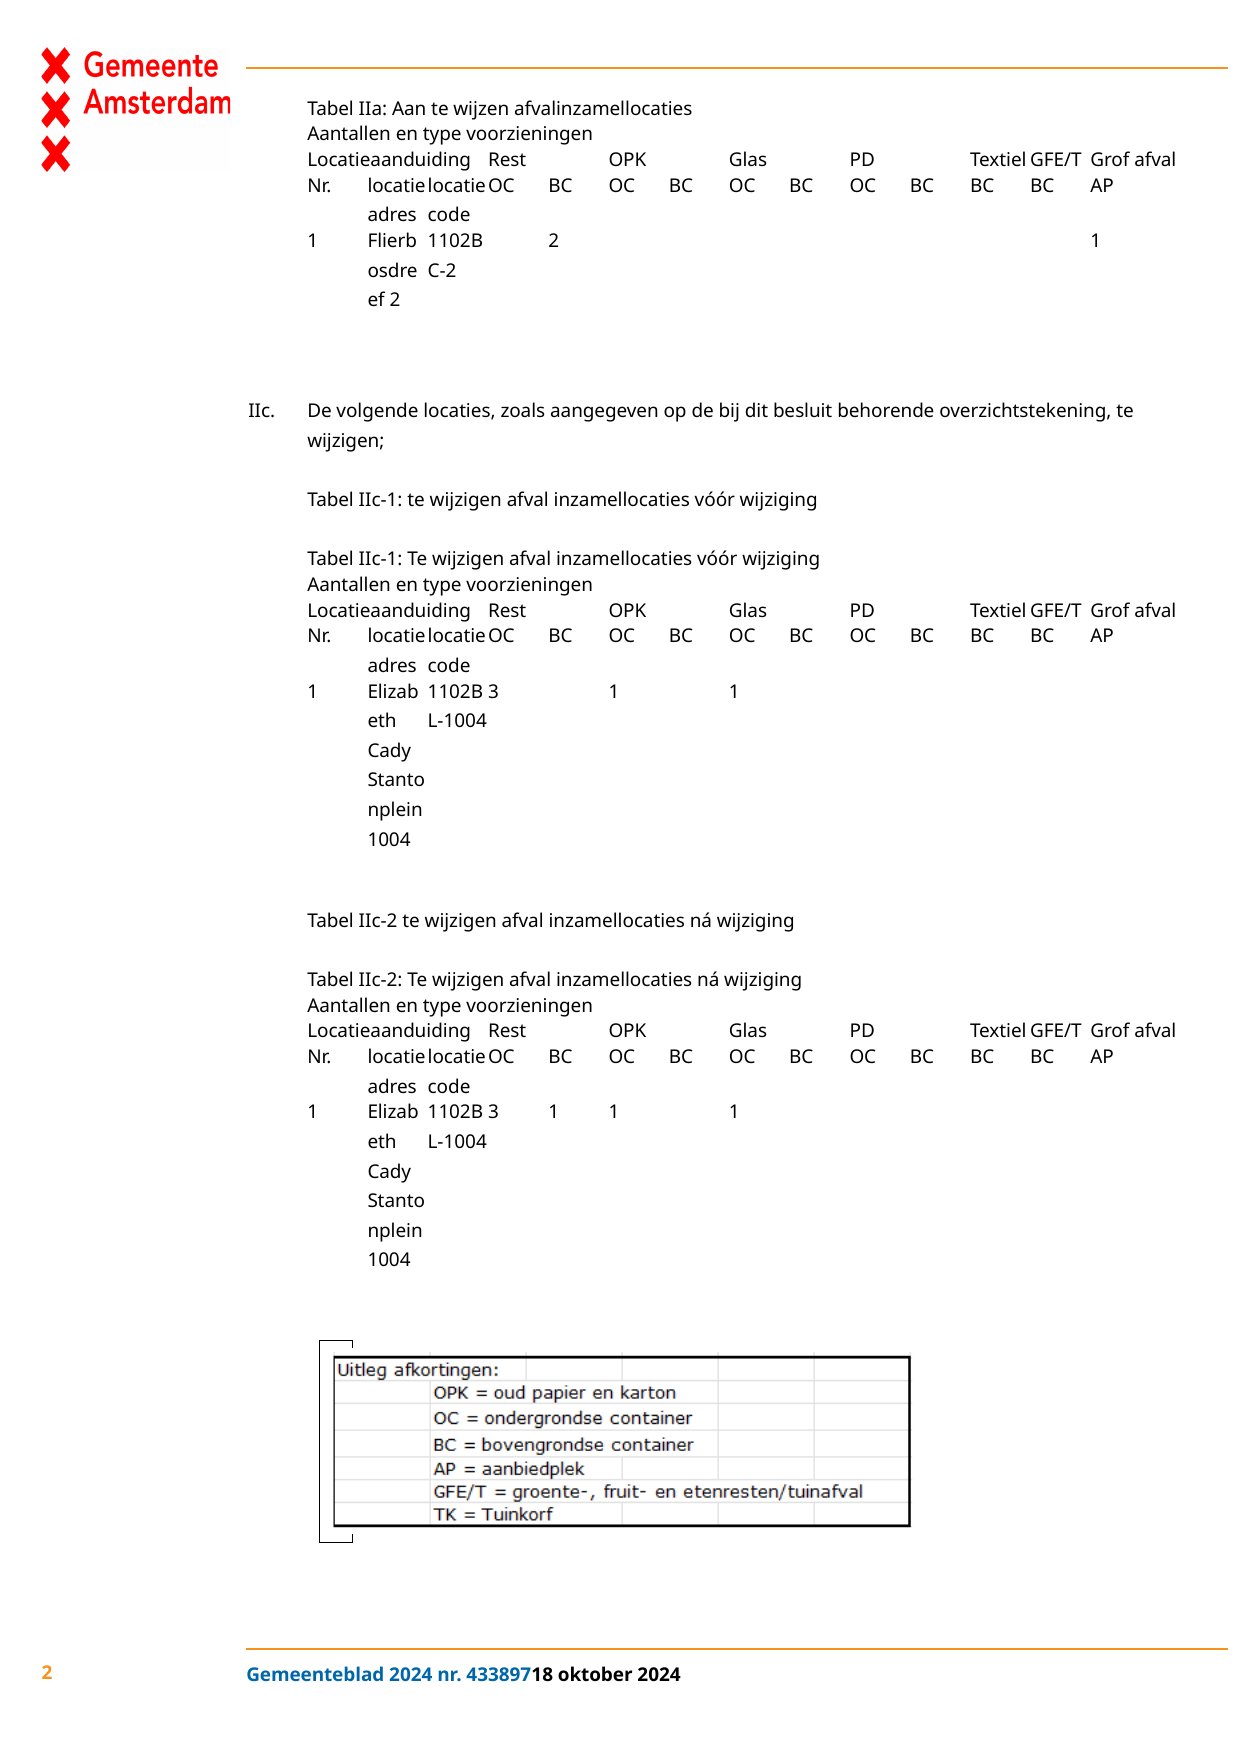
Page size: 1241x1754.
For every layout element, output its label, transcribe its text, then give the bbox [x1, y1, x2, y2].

table_cell BC [548, 172, 608, 227]
table_cell Textiel [970, 597, 1030, 622]
table_cell locatiecode [428, 172, 488, 227]
table_header Tabel IIc-2: Te wijzigen afval inzamellocaties ná wijziging [307, 966, 1211, 992]
table_cell Glas [729, 146, 849, 172]
table_cell [789, 312, 849, 338]
table_cell [970, 851, 1030, 877]
table_cell [789, 228, 849, 312]
table_cell OC [488, 172, 548, 227]
table_cell 1 [548, 1099, 608, 1272]
table_cell [970, 1272, 1030, 1298]
table_cell [548, 1272, 608, 1298]
table_cell BC [789, 172, 849, 227]
table_cell Rest [488, 1018, 608, 1043]
table_cell 1102BL-1004 [428, 1099, 488, 1272]
table_cell [789, 851, 849, 877]
table_cell locatieadres [367, 172, 427, 227]
table_cell [1090, 678, 1150, 851]
table_cell [729, 1272, 789, 1298]
table_cell [910, 851, 970, 877]
table_cell OC [488, 1043, 548, 1099]
table_cell Glas [729, 1018, 849, 1043]
table_cell 1 [729, 1099, 789, 1272]
table_cell Elizabeth Cady Stantonplein 1004 [367, 1099, 427, 1272]
table_cell [307, 312, 367, 338]
table_cell [1030, 1099, 1090, 1272]
table_cell [1150, 1099, 1211, 1272]
table_cell [970, 228, 1030, 312]
table_cell [849, 1099, 909, 1272]
table_cell Rest [488, 597, 608, 622]
table_cell [1090, 851, 1150, 877]
table_cell 1 [608, 678, 668, 851]
table_cell Locatieaanduiding [307, 146, 488, 172]
table_cell BC [789, 1043, 849, 1099]
table_header Tabel IIc-1: Te wijzigen afval inzamellocaties vóór wijziging [307, 545, 1211, 571]
table_cell [669, 1099, 729, 1272]
table_cell OC [608, 1043, 668, 1099]
table_cell [1090, 1272, 1150, 1298]
table_cell OC [608, 623, 668, 678]
table_cell PD [849, 146, 970, 172]
table_cell BC [910, 1043, 970, 1099]
table_cell [1090, 312, 1150, 338]
table_cell BC [1030, 172, 1090, 227]
table_cell 2 [548, 228, 608, 312]
list Tabel IIc-2 te wijzigen afval inzamellocaties ná wijziging [248, 907, 1152, 933]
table_cell BC [970, 1043, 1030, 1099]
table_cell [669, 851, 729, 877]
table_cell BC [669, 623, 729, 678]
table_cell [608, 312, 668, 338]
picture [327, 1348, 919, 1534]
table_cell GFE/T [1030, 597, 1090, 622]
table_cell [608, 228, 668, 312]
table_cell [729, 228, 789, 312]
table_cell Nr. [307, 623, 367, 678]
table_cell [488, 851, 548, 877]
table_cell BC [910, 172, 970, 227]
table_cell OC [488, 623, 548, 678]
table_cell Rest [488, 146, 608, 172]
table_cell BC [910, 623, 970, 678]
table_cell [428, 1272, 488, 1298]
table_cell Locatieaanduiding [307, 597, 488, 622]
table_cell [910, 228, 970, 312]
table_cell locatiecode [428, 623, 488, 678]
table_cell [1030, 851, 1090, 877]
table_cell [1030, 678, 1090, 851]
table_cell [1150, 623, 1211, 678]
table_cell [1030, 228, 1090, 312]
table_cell [849, 851, 909, 877]
table_cell [548, 312, 608, 338]
table_header Tabel IIa: Aan te wijzen afvalinzamellocaties [307, 95, 1211, 121]
table_cell OPK [608, 597, 729, 622]
table_cell OC [608, 172, 668, 227]
table_cell OC [729, 172, 789, 227]
table_cell [970, 312, 1030, 338]
table_cell [729, 312, 789, 338]
table_cell AP [1090, 1043, 1150, 1099]
table_cell [849, 678, 909, 851]
table_cell [789, 678, 849, 851]
table_cell [910, 1272, 970, 1298]
table_cell [367, 1272, 427, 1298]
table_cell [608, 1272, 668, 1298]
table_cell [789, 1272, 849, 1298]
table_cell [789, 1099, 849, 1272]
table_cell [1030, 312, 1090, 338]
table_cell AP [1090, 623, 1150, 678]
table_cell [729, 851, 789, 877]
table_cell [1150, 312, 1211, 338]
table_cell 3 [488, 678, 548, 851]
table_cell PD [849, 1018, 970, 1043]
table_cell [488, 228, 548, 312]
table_cell OC [729, 1043, 789, 1099]
table_cell [488, 312, 548, 338]
table_cell [367, 312, 427, 338]
table_cell BC [789, 623, 849, 678]
table_cell Grof afval [1090, 146, 1211, 172]
table_cell BC [548, 1043, 608, 1099]
table_cell [548, 678, 608, 851]
table_cell Grof afval [1090, 1018, 1211, 1043]
table_cell [970, 1099, 1030, 1272]
list Tabel IIc-1: te wijzigen afval inzamellocaties vóór wijziging [248, 486, 1152, 512]
table_cell OC [849, 1043, 909, 1099]
table_cell BC [1030, 1043, 1090, 1099]
table_cell Flierbosdreef 2 [367, 228, 427, 312]
table_cell OC [849, 172, 909, 227]
table_cell [367, 851, 427, 877]
table_cell Nr. [307, 172, 367, 227]
table_cell Textiel [970, 1018, 1030, 1043]
table_cell [1090, 1099, 1150, 1272]
table_cell [1150, 851, 1211, 877]
table_cell [910, 312, 970, 338]
table_cell Locatieaanduiding [307, 1018, 488, 1043]
table_cell 1 [729, 678, 789, 851]
table_cell locatiecode [428, 1043, 488, 1099]
table_cell Aantallen en type voorzieningen [307, 121, 1211, 146]
table_cell 1102BC-2 [428, 228, 488, 312]
table_cell [970, 678, 1030, 851]
table_cell [488, 1272, 548, 1298]
table_cell [669, 312, 729, 338]
table_cell BC [970, 172, 1030, 227]
table_cell [1150, 172, 1211, 227]
table_cell BC [669, 1043, 729, 1099]
table_cell 3 [488, 1099, 548, 1272]
table_cell 1102BL-1004 [428, 678, 488, 851]
table_cell AP [1090, 172, 1150, 227]
table_cell [428, 851, 488, 877]
table_cell OC [729, 623, 789, 678]
table_cell [428, 312, 488, 338]
table_cell [849, 1272, 909, 1298]
table_cell [1150, 678, 1211, 851]
table_cell Textiel [970, 146, 1030, 172]
table_cell 1 [307, 228, 367, 312]
table_cell GFE/T [1030, 1018, 1090, 1043]
table_cell OPK [608, 146, 729, 172]
table_cell Nr. [307, 1043, 367, 1099]
table_cell Aantallen en type voorzieningen [307, 571, 1211, 597]
table_cell BC [1030, 623, 1090, 678]
table_cell GFE/T [1030, 146, 1090, 172]
table_cell [307, 1272, 367, 1298]
table_cell BC [548, 623, 608, 678]
table_cell OC [849, 623, 909, 678]
table_cell 1 [1090, 228, 1150, 312]
table_cell [608, 851, 668, 877]
table_cell OPK [608, 1018, 729, 1043]
table_cell [849, 312, 909, 338]
table_cell BC [669, 172, 729, 227]
table_cell PD [849, 597, 970, 622]
table_cell [1150, 228, 1211, 312]
table_cell Grof afval [1090, 597, 1211, 622]
table_cell [669, 1272, 729, 1298]
table_cell [669, 678, 729, 851]
table_cell [1150, 1272, 1211, 1298]
table_cell [910, 678, 970, 851]
table_cell 1 [608, 1099, 668, 1272]
table_cell Glas [729, 597, 849, 622]
picture [41, 47, 231, 172]
table_cell [669, 228, 729, 312]
table_cell locatieadres [367, 1043, 427, 1099]
table_cell [849, 228, 909, 312]
table_cell 1 [307, 678, 367, 851]
table_cell [910, 1099, 970, 1272]
table_cell 1 [307, 1099, 367, 1272]
table_cell [548, 851, 608, 877]
table_cell [1150, 1043, 1211, 1099]
list De volgende locaties, zoals aangegeven op de bij dit besluit behorende overzichtstekening, te wijzigen; [248, 397, 1152, 453]
table_cell Aantallen en type voorzieningen [307, 992, 1211, 1018]
table_cell [307, 851, 367, 877]
table_cell BC [970, 623, 1030, 678]
table_cell [1030, 1272, 1090, 1298]
table_cell Elizabeth Cady Stantonplein 1004 [367, 678, 427, 851]
table_cell locatieadres [367, 623, 427, 678]
